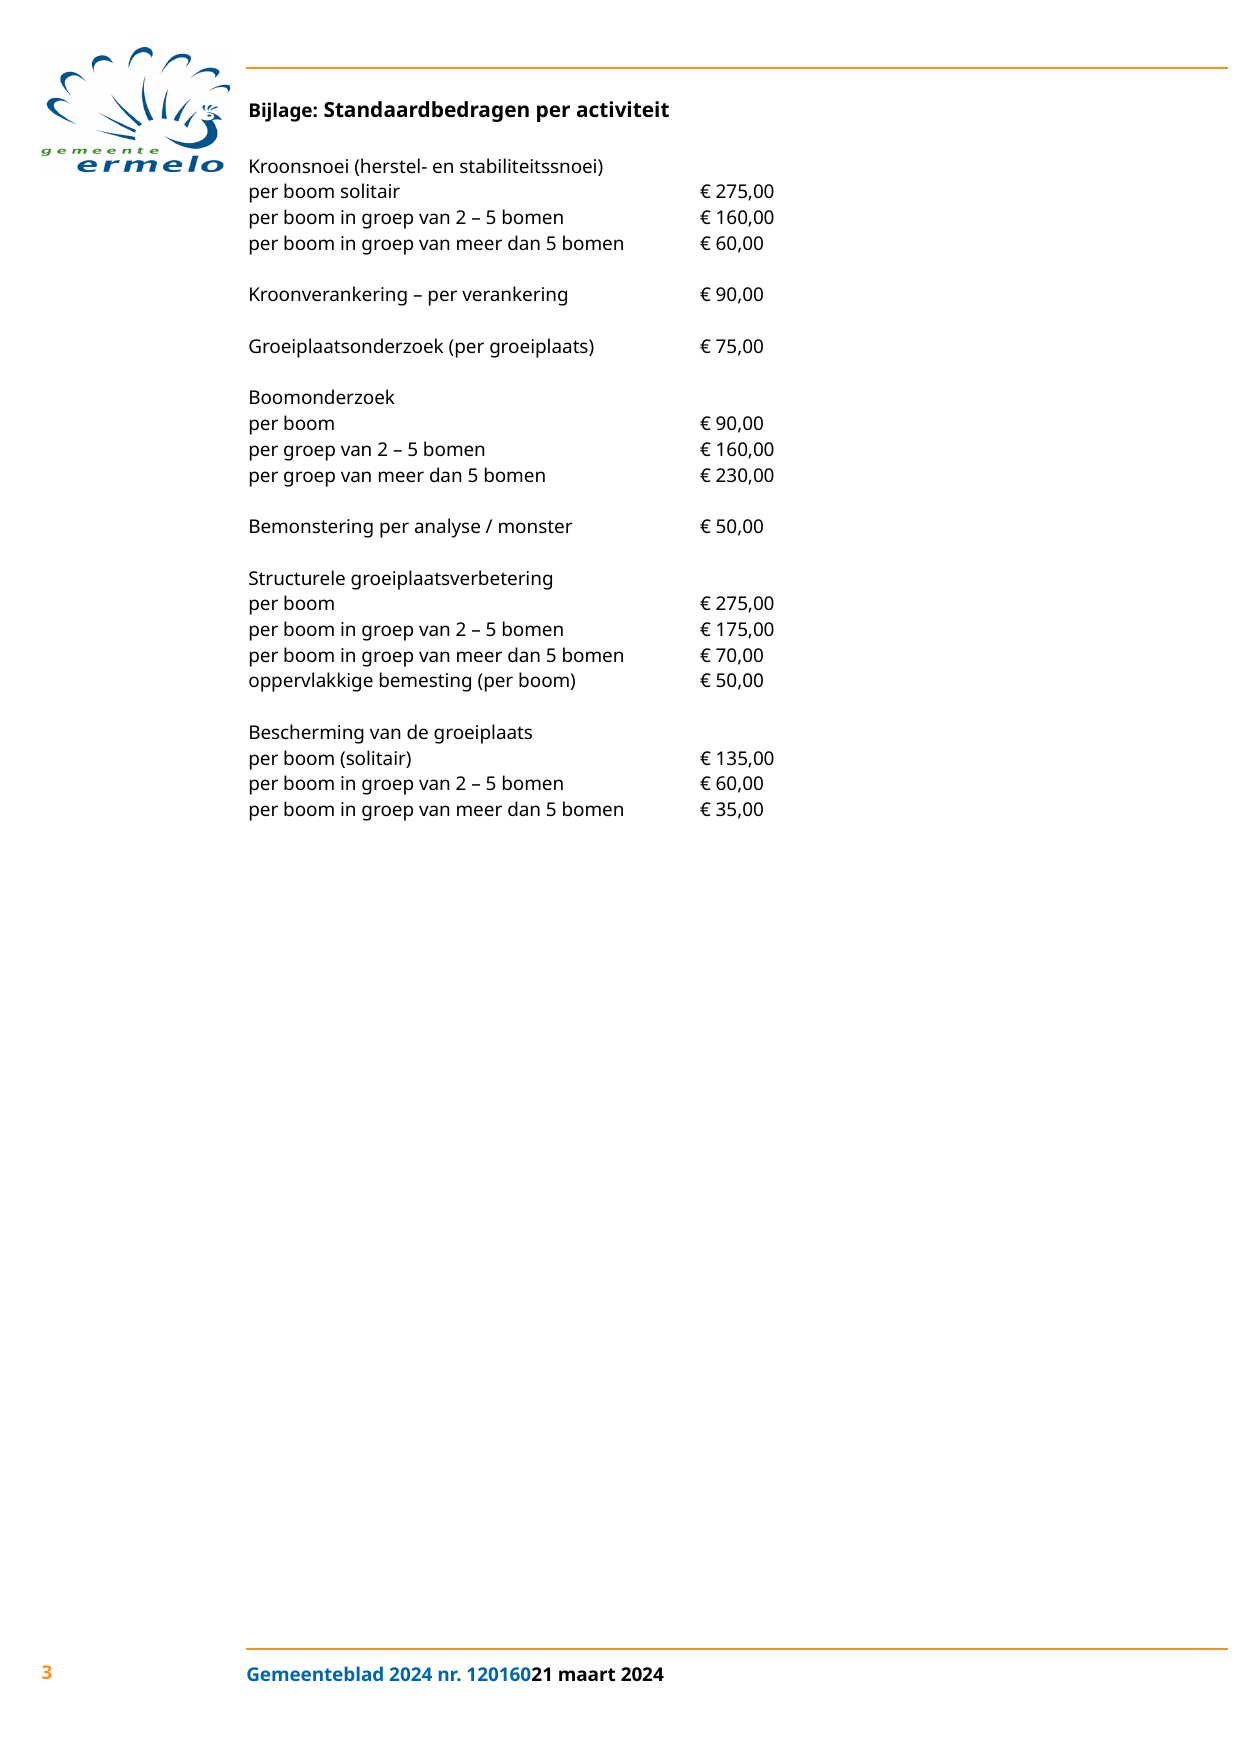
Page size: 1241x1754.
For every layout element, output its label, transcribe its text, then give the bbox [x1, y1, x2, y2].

table_cell [248, 693, 700, 719]
table_cell per boom in groep van 2 – 5 bomen [248, 616, 700, 642]
table_cell oppervlakkige bemesting (per boom) [248, 668, 700, 693]
table_cell [700, 256, 1152, 282]
table_cell € 35,00 [700, 796, 1152, 822]
table_cell Kroonverankering – per verankering [248, 282, 700, 307]
table_cell Bemonstering per analyse / monster [248, 513, 700, 539]
table_cell [700, 359, 1152, 384]
table_cell € 175,00 [700, 616, 1152, 642]
table_cell € 275,00 [700, 590, 1152, 616]
table_cell € 90,00 [700, 410, 1152, 436]
table_cell per boom in groep van 2 – 5 bomen [248, 205, 700, 230]
table_cell [248, 359, 700, 384]
table_header Kroonsnoei (herstel- en stabiliteitssnoei) [248, 153, 1152, 179]
table_cell [700, 308, 1152, 333]
table_cell [248, 539, 700, 565]
table_cell Bescherming van de groeiplaats [248, 719, 1152, 745]
table_cell Groeiplaatsonderzoek (per groeiplaats) [248, 333, 700, 359]
table_cell [248, 256, 700, 282]
table_cell € 275,00 [700, 179, 1152, 204]
table_cell per boom in groep van meer dan 5 bomen [248, 642, 700, 668]
table_cell [700, 848, 1152, 873]
table_cell per boom in groep van meer dan 5 bomen [248, 796, 700, 822]
table_cell Boomonderzoek [248, 385, 1152, 410]
table_cell per boom solitair [248, 179, 700, 204]
table_cell per boom in groep van meer dan 5 bomen [248, 230, 700, 256]
table_cell € 60,00 [700, 230, 1152, 256]
table_cell € 50,00 [700, 513, 1152, 539]
table_cell [248, 822, 700, 848]
table_cell Structurele groeiplaatsverbetering [248, 565, 1152, 590]
table_cell [248, 488, 700, 513]
table_cell per boom [248, 410, 700, 436]
table_cell per groep van meer dan 5 bomen [248, 462, 700, 487]
table_cell per boom in groep van 2 – 5 bomen [248, 771, 700, 796]
table_cell € 50,00 [700, 668, 1152, 693]
table_cell € 135,00 [700, 745, 1152, 771]
table_cell [700, 488, 1152, 513]
table_cell € 90,00 [700, 282, 1152, 307]
table_cell per boom [248, 590, 700, 616]
table_cell per boom (solitair) [248, 745, 700, 771]
table_cell € 230,00 [700, 462, 1152, 487]
table_cell [700, 693, 1152, 719]
table_cell [700, 822, 1152, 848]
table_cell € 160,00 [700, 436, 1152, 462]
text Bijlage: Standaardbedragen per activiteit [248, 95, 1152, 123]
table_cell € 160,00 [700, 205, 1152, 230]
table_cell [248, 848, 700, 873]
table_cell per groep van 2 – 5 bomen [248, 436, 700, 462]
picture [41, 47, 231, 172]
table_cell [248, 308, 700, 333]
table_cell € 75,00 [700, 333, 1152, 359]
table_cell [700, 539, 1152, 565]
table_cell € 60,00 [700, 771, 1152, 796]
table_cell € 70,00 [700, 642, 1152, 668]
